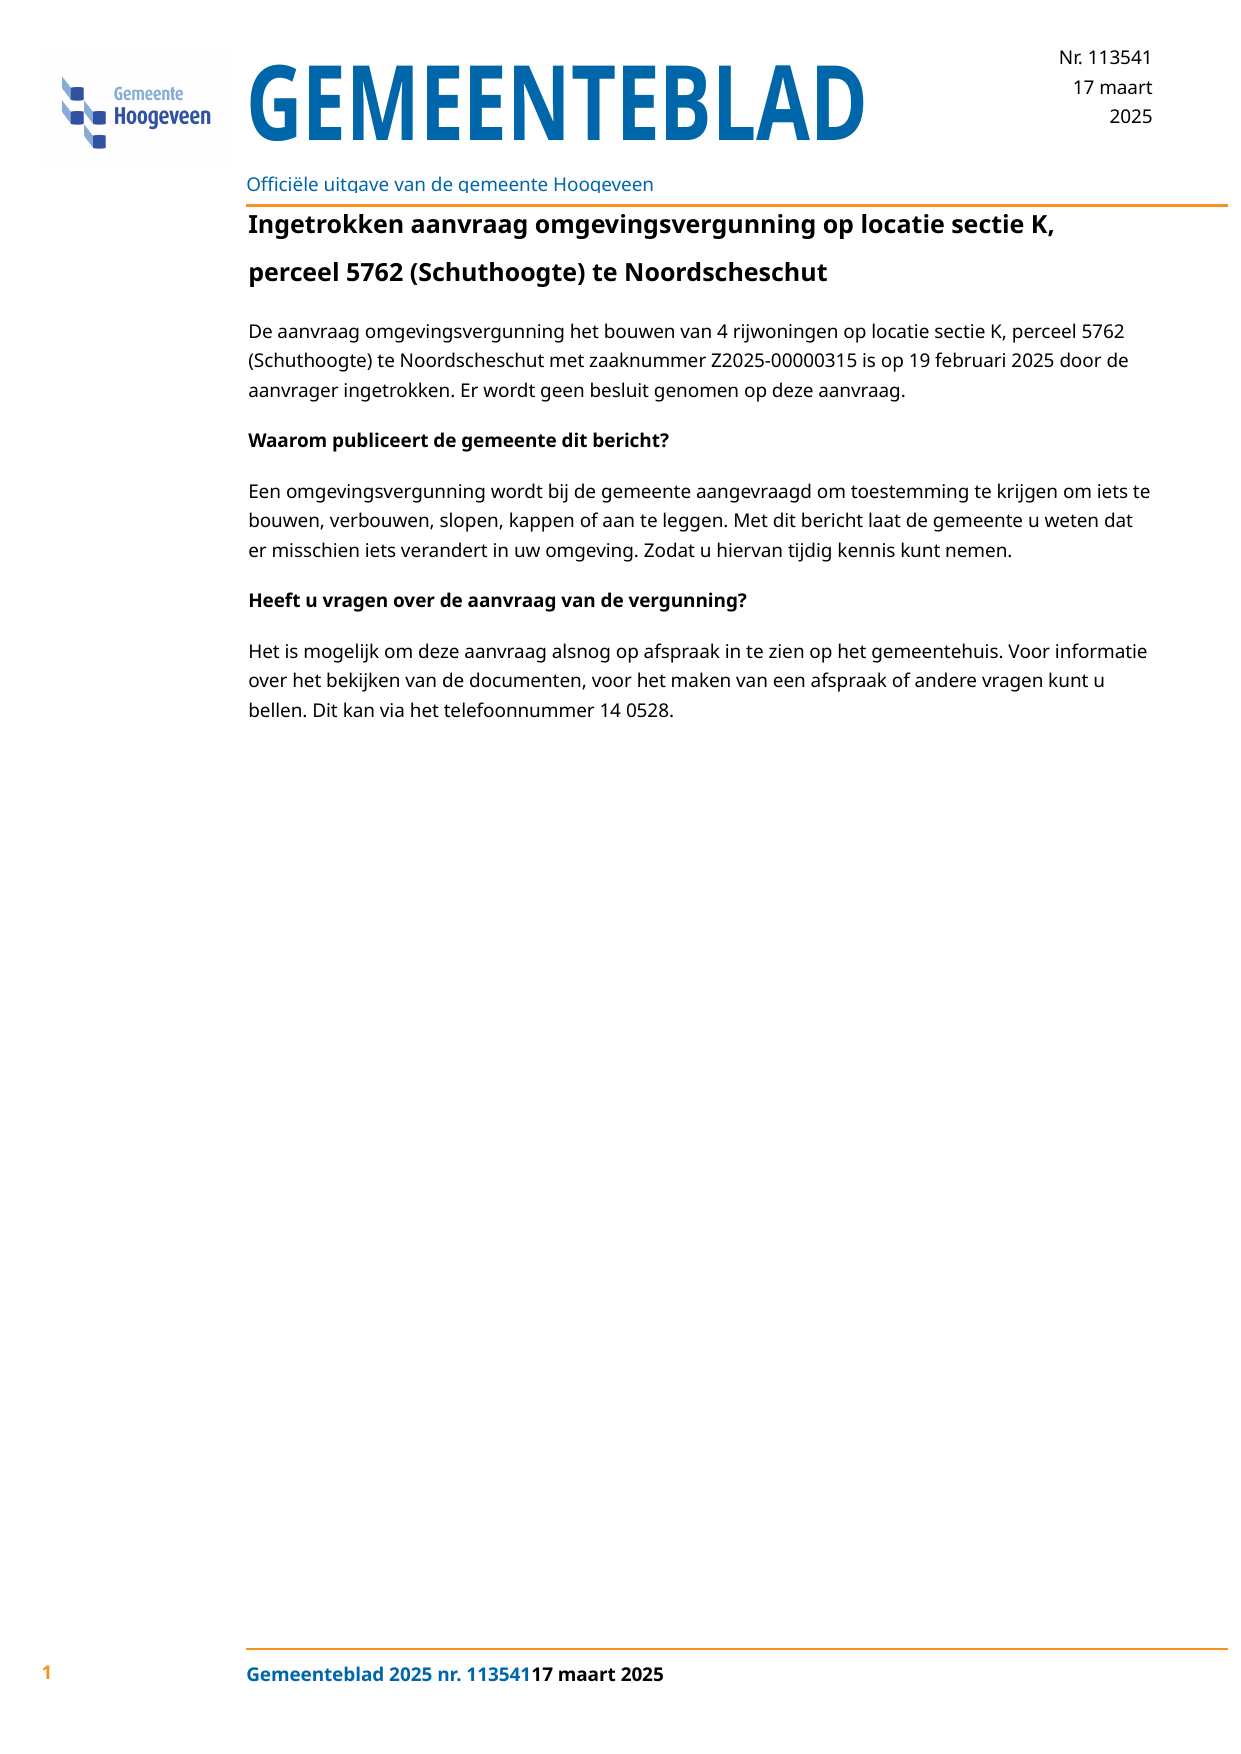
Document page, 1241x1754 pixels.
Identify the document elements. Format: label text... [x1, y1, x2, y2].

text Heeft u vragen over de aanvraag van de vergunning? [248, 587, 1152, 613]
text Ingetrokken aanvraag omgevingsvergunning op locatie sectie K, perceel 5762 (Schuthoogte) te Noordscheschut [248, 207, 1152, 288]
text Het is mogelijk om deze aanvraag alsnog op afspraak in te zien op het gemeentehuis. Voor informatie over het bekijken van de documenten, voor het maken van een afspraak of andere vragen kunt u bellen. Dit kan via het telefoonnummer 14 0528. [248, 638, 1152, 723]
text De aanvraag omgevingsvergunning het bouwen van 4 rijwoningen op locatie sectie K, perceel 5762 (Schuthoogte) te Noordscheschut met zaaknummer Z2025-00000315 is op 19 februari 2025 door de aanvrager ingetrokken. Er wordt geen besluit genomen op deze aanvraag. [248, 318, 1152, 403]
text Een omgevingsvergunning wordt bij de gemeente aangevraagd om toestemming te krijgen om iets te bouwen, verbouwen, slopen, kappen of aan te leggen. Met dit bericht laat de gemeente u weten dat er misschien iets verandert in uw omgeving. Zodat u hiervan tijdig kennis kunt nemen. [248, 478, 1152, 563]
text Waarom publiceert de gemeente dit bericht? [248, 427, 1152, 453]
picture [41, 47, 231, 172]
